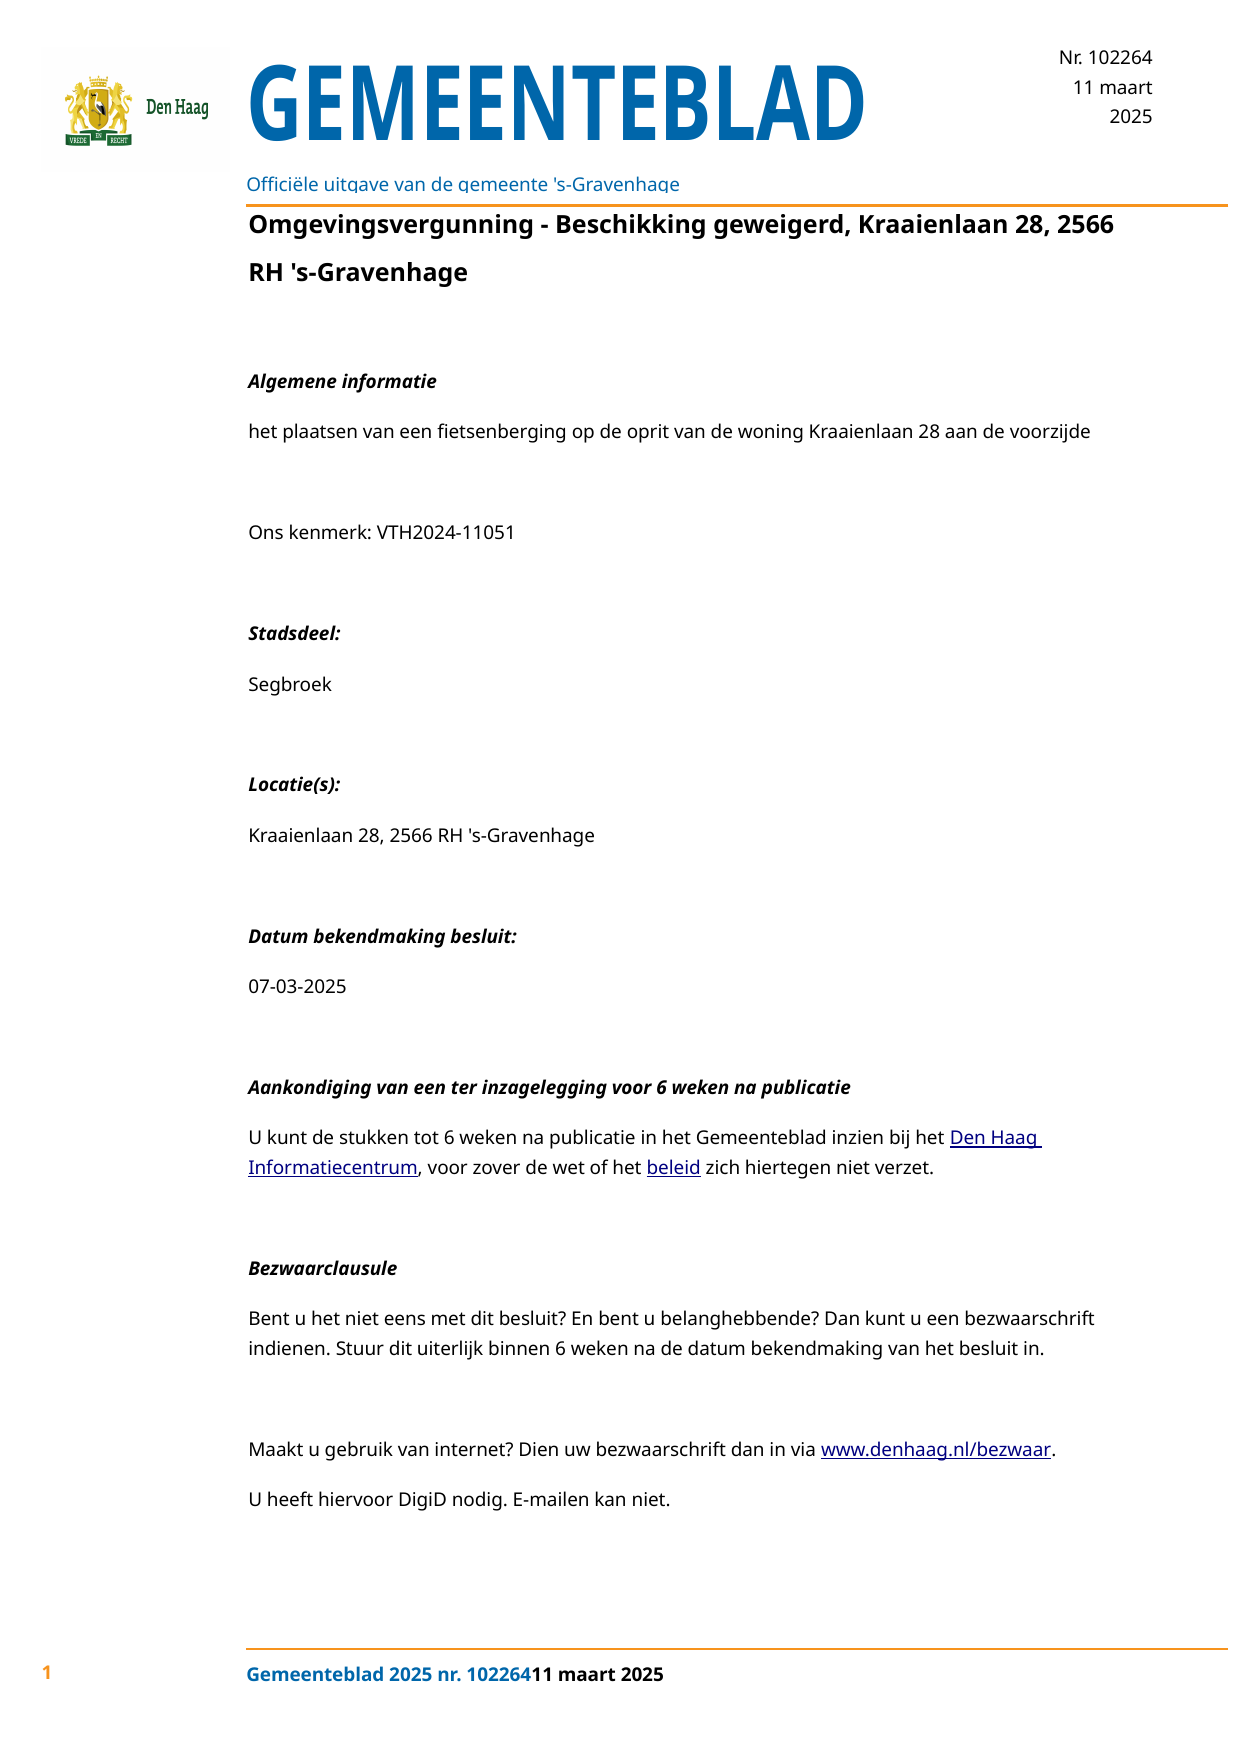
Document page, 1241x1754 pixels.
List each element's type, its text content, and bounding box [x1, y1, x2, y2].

text Omgevingsvergunning - Beschikking geweigerd, Kraaienlaan 28, 2566 RH 's-Gravenhage [248, 207, 1152, 288]
text Locatie(s): [248, 772, 1152, 797]
text het plaatsen van een fietsenberging op de oprit van de woning Kraaienlaan 28 aan de voorzijde [248, 419, 1152, 444]
text Ons kenmerk: VTH2024-11051 [248, 519, 1152, 545]
text U heeft hiervoor DigiD nodig. E-mailen kan niet. [248, 1486, 1152, 1512]
picture [41, 47, 231, 172]
text Bezwaarclausule [248, 1255, 1152, 1281]
text Aankondiging van een ter inzagelegging voor 6 weken na publicatie [248, 1074, 1152, 1100]
text Segbroek [248, 671, 1152, 697]
text Kraaienlaan 28, 2566 RH 's-Gravenhage [248, 822, 1152, 848]
text U kunt de stukken tot 6 weken na publicatie in het Gemeenteblad inzien bij het Den Haag Informatiecentrum, voor zover de wet of het beleid zich hiertegen niet verzet. [248, 1124, 1152, 1180]
text Bent u het niet eens met dit besluit? En bent u belanghebbende? Dan kunt u een bezwaarschrift indienen. Stuur dit uiterlijk binnen 6 weken na de datum bekendmaking van het besluit in. [248, 1305, 1152, 1361]
text 07-03-2025 [248, 973, 1152, 999]
text Maakt u gebruik van internet? Dien uw bezwaarschrift dan in via www.denhaag.nl/bezwaar. [248, 1436, 1152, 1462]
text Stadsdeel: [248, 620, 1152, 646]
text Algemene informatie [248, 368, 1152, 394]
text Datum bekendmaking besluit: [248, 923, 1152, 949]
